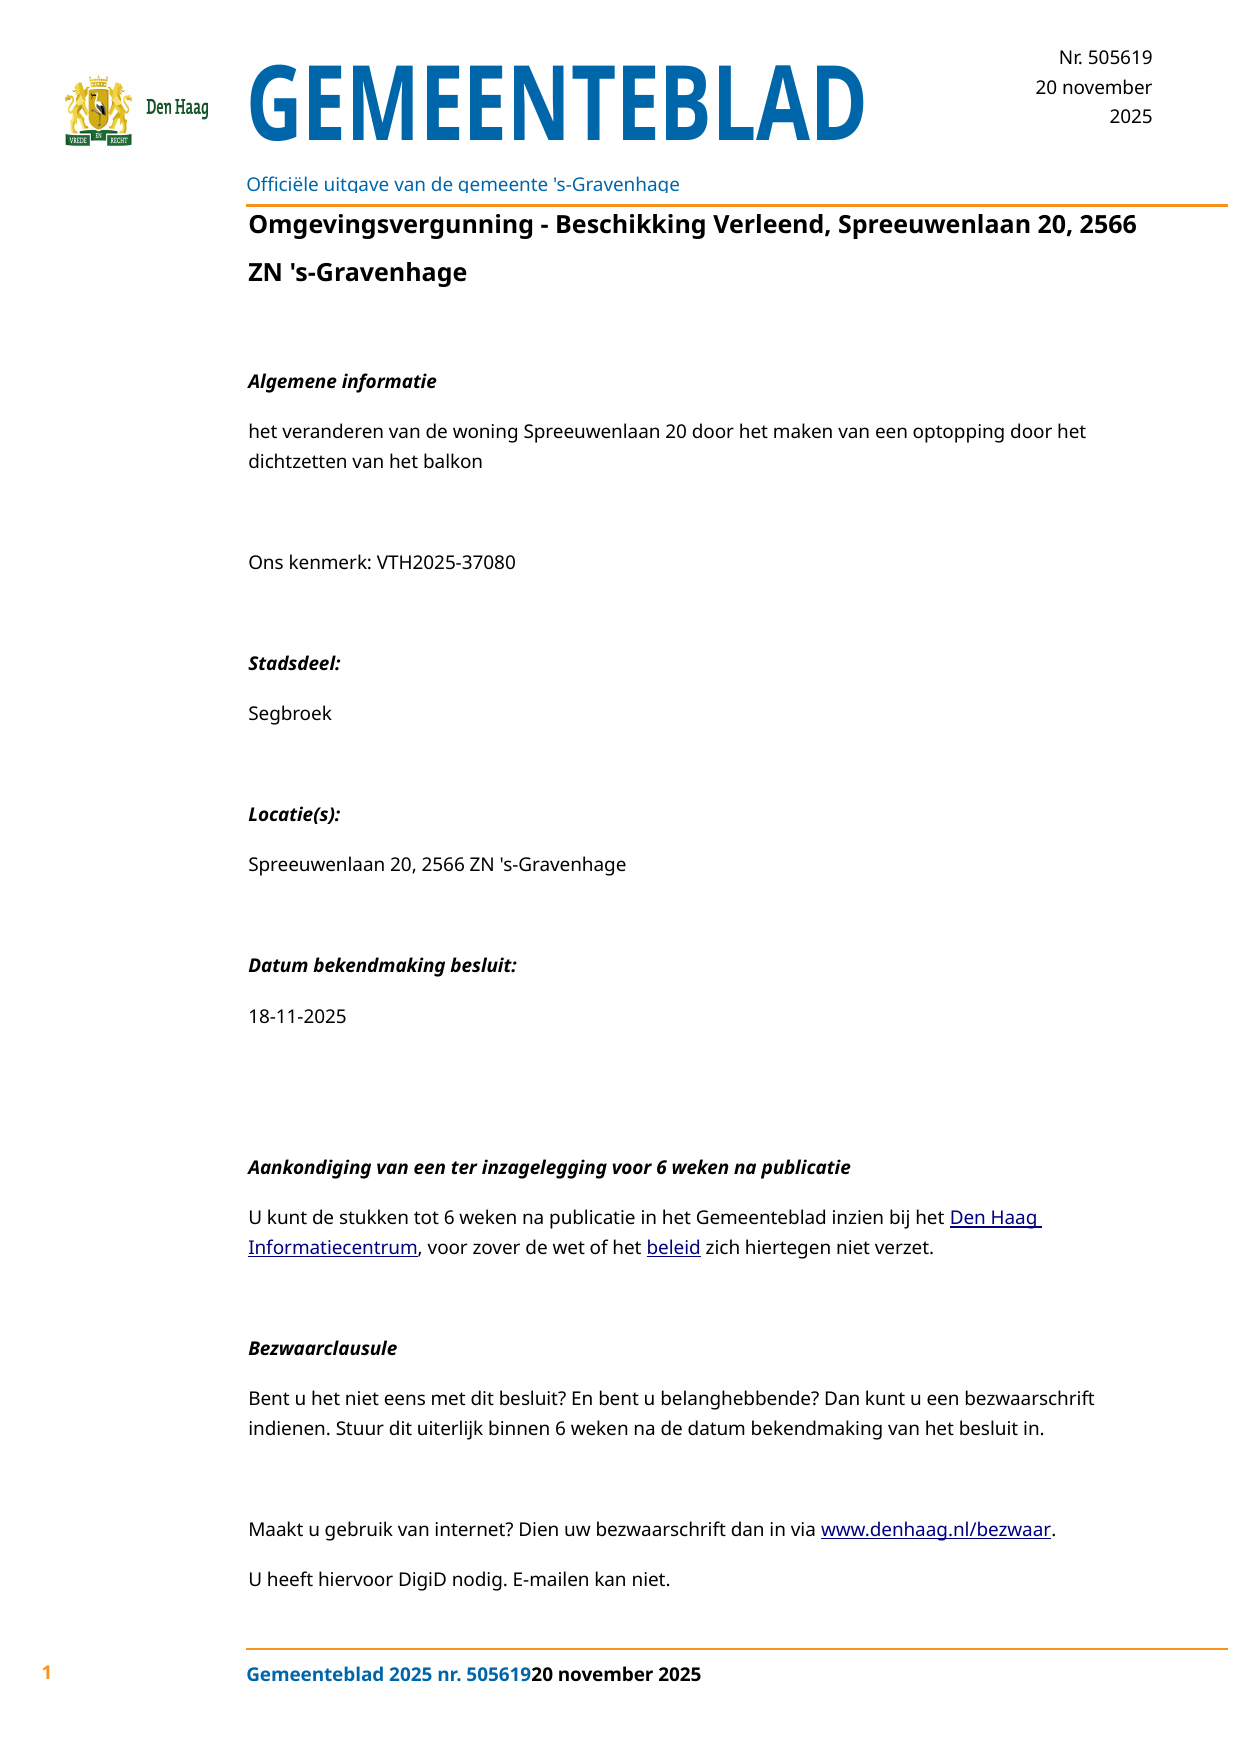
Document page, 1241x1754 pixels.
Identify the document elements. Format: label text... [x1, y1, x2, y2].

text Bezwaarclausule [248, 1335, 1152, 1361]
text Algemene informatie [248, 368, 1152, 394]
picture [41, 47, 231, 172]
text Segbroek [248, 700, 1152, 726]
text Locatie(s): [248, 801, 1152, 827]
text Omgevingsvergunning - Beschikking Verleend, Spreeuwenlaan 20, 2566 ZN 's-Gravenhage [248, 207, 1152, 288]
text Datum bekendmaking besluit: [248, 952, 1152, 978]
text het veranderen van de woning Spreeuwenlaan 20 door het maken van een optopping door het dichtzetten van het balkon [248, 419, 1152, 474]
text Ons kenmerk: VTH2025-37080 [248, 549, 1152, 575]
text U heeft hiervoor DigiD nodig. E-mailen kan niet. [248, 1566, 1152, 1592]
text 18-11-2025 [248, 1003, 1152, 1029]
text Bent u het niet eens met dit besluit? En bent u belanghebbende? Dan kunt u een bezwaarschrift indienen. Stuur dit uiterlijk binnen 6 weken na de datum bekendmaking van het besluit in. [248, 1385, 1152, 1441]
text Spreeuwenlaan 20, 2566 ZN 's-Gravenhage [248, 852, 1152, 877]
text Maakt u gebruik van internet? Dien uw bezwaarschrift dan in via www.denhaag.nl/bezwaar. [248, 1516, 1152, 1542]
text U kunt de stukken tot 6 weken na publicatie in het Gemeenteblad inzien bij het Den Haag Informatiecentrum, voor zover de wet of het beleid zich hiertegen niet verzet. [248, 1204, 1152, 1260]
text Stadsdeel: [248, 650, 1152, 676]
text Aankondiging van een ter inzagelegging voor 6 weken na publicatie [248, 1154, 1152, 1180]
